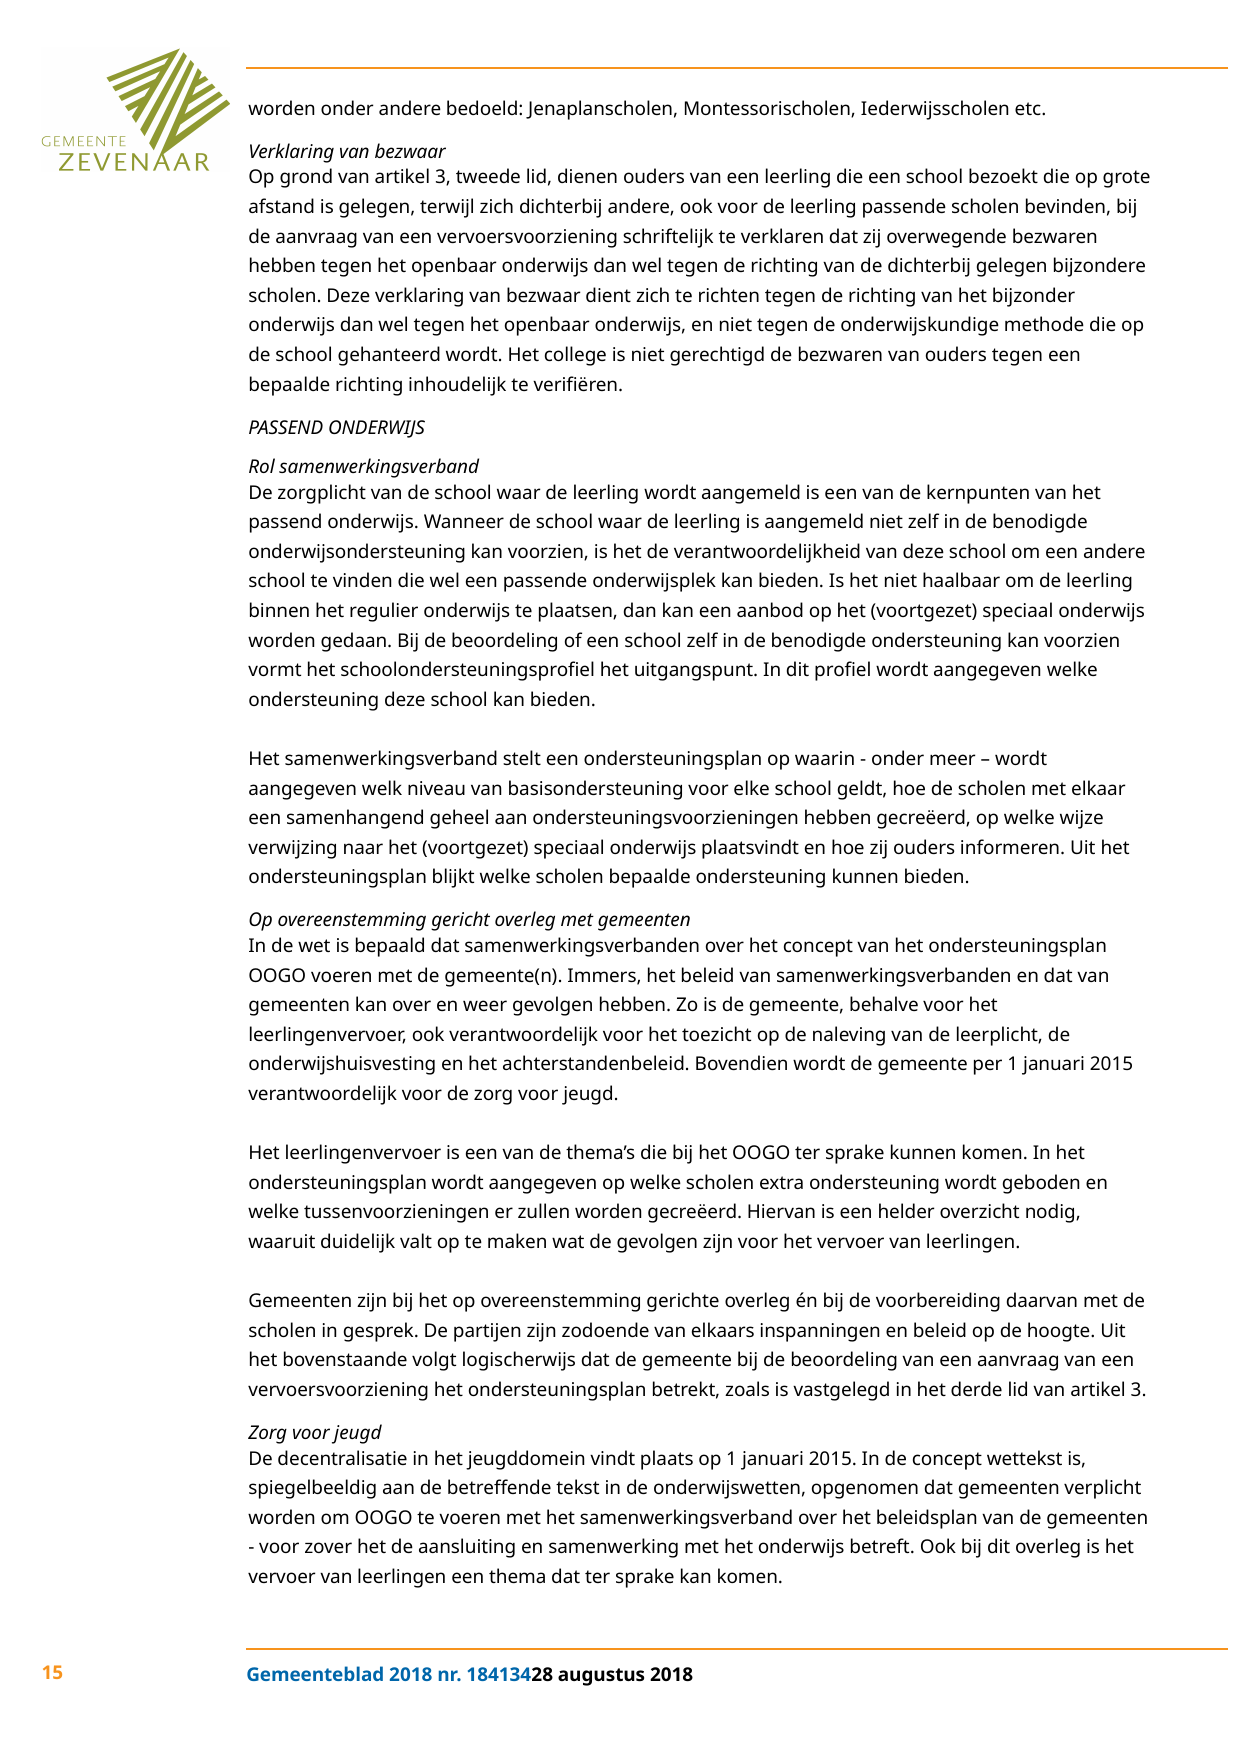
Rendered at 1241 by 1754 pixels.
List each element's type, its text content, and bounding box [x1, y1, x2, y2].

text Rol samenwerkingsverband [248, 453, 1152, 479]
text Verklaring van bezwaar [248, 138, 1152, 164]
text Het leerlingenvervoer is een van de thema’s die bij het OOGO ter sprake kunnen komen. In het ondersteuningsplan wordt aangegeven op welke scholen extra ondersteuning wordt geboden en welke tussenvoorzieningen er zullen worden gecreëerd. Hiervan is een helder overzicht nodig, waaruit duidelijk valt op te maken wat de gevolgen zijn voor het vervoer van leerlingen. [248, 1139, 1152, 1254]
picture [41, 47, 231, 172]
text De decentralisatie in het jeugddomein vindt plaats op 1 januari 2015. In de concept wettekst is, spiegelbeeldig aan de betreffende tekst in de onderwijswetten, opgenomen dat gemeenten verplicht worden om OOGO te voeren met het samenwerkingsverband over het beleidsplan van de gemeenten - voor zover het de aansluiting en samenwerking met het onderwijs betreft. Ook bij dit overleg is het vervoer van leerlingen een thema dat ter sprake kan komen. [248, 1445, 1152, 1589]
text In de wet is bepaald dat samenwerkingsverbanden over het concept van het ondersteuningsplan OOGO voeren met de gemeente(n). Immers, het beleid van samenwerkingsverbanden en dat van gemeenten kan over en weer gevolgen hebben. Zo is de gemeente, behalve voor het leerlingenvervoer, ook verantwoordelijk voor het toezicht op de naleving van de leerplicht, de onderwijshuisvesting en het achterstandenbeleid. Bovendien wordt de gemeente per 1 januari 2015 verantwoordelijk voor de zorg voor jeugd. [248, 932, 1152, 1106]
text Het samenwerkingsverband stelt een ondersteuningsplan op waarin - onder meer – wordt aangegeven welk niveau van basisondersteuning voor elke school geldt, hoe de scholen met elkaar een samenhangend geheel aan ondersteuningsvoorzieningen hebben gecreëerd, op welke wijze verwijzing naar het (voortgezet) speciaal onderwijs plaatsvindt en hoe zij ouders informeren. Uit het ondersteuningsplan blijkt welke scholen bepaalde ondersteuning kunnen bieden. [248, 745, 1152, 889]
text Gemeenten zijn bij het op overeenstemming gerichte overleg én bij de voorbereiding daarvan met de scholen in gesprek. De partijen zijn zodoende van elkaars inspanningen en beleid op de hoogte. Uit het bovenstaande volgt logischerwijs dat de gemeente bij de beoordeling van een aanvraag van een vervoersvoorziening het ondersteuningsplan betrekt, zoals is vastgelegd in het derde lid van artikel 3. [248, 1287, 1152, 1402]
text PASSEND ONDERWIJS [248, 414, 1152, 439]
text worden onder andere bedoeld: Jenaplanscholen, Montessorischolen, Iederwijsscholen etc. [248, 95, 1152, 121]
text Zorg voor jeugd [248, 1419, 1152, 1445]
text Op grond van artikel 3, tweede lid, dienen ouders van een leerling die een school bezoekt die op grote afstand is gelegen, terwijl zich dichterbij andere, ook voor de leerling passende scholen bevinden, bij de aanvraag van een vervoersvoorziening schriftelijk te verklaren dat zij overwegende bezwaren hebben tegen het openbaar onderwijs dan wel tegen de richting van de dichterbij gelegen bijzondere scholen. Deze verklaring van bezwaar dient zich te richten tegen de richting van het bijzonder onderwijs dan wel tegen het openbaar onderwijs, en niet tegen de onderwijskundige methode die op de school gehanteerd wordt. Het college is niet gerechtigd de bezwaren van ouders tegen een bepaalde richting inhoudelijk te verifiëren. [248, 164, 1152, 396]
text De zorgplicht van de school waar de leerling wordt aangemeld is een van de kernpunten van het passend onderwijs. Wanneer de school waar de leerling is aangemeld niet zelf in de benodigde onderwijsondersteuning kan voorzien, is het de verantwoordelijkheid van deze school om een andere school te vinden die wel een passende onderwijsplek kan bieden. Is het niet haalbaar om de leerling binnen het regulier onderwijs te plaatsen, dan kan een aanbod op het (voortgezet) speciaal onderwijs worden gedaan. Bij de beoordeling of een school zelf in de benodigde ondersteuning kan voorzien vormt het schoolondersteuningsprofiel het uitgangspunt. In dit profiel wordt aangegeven welke ondersteuning deze school kan bieden. [248, 479, 1152, 712]
text Op overeenstemming gericht overleg met gemeenten [248, 907, 1152, 932]
